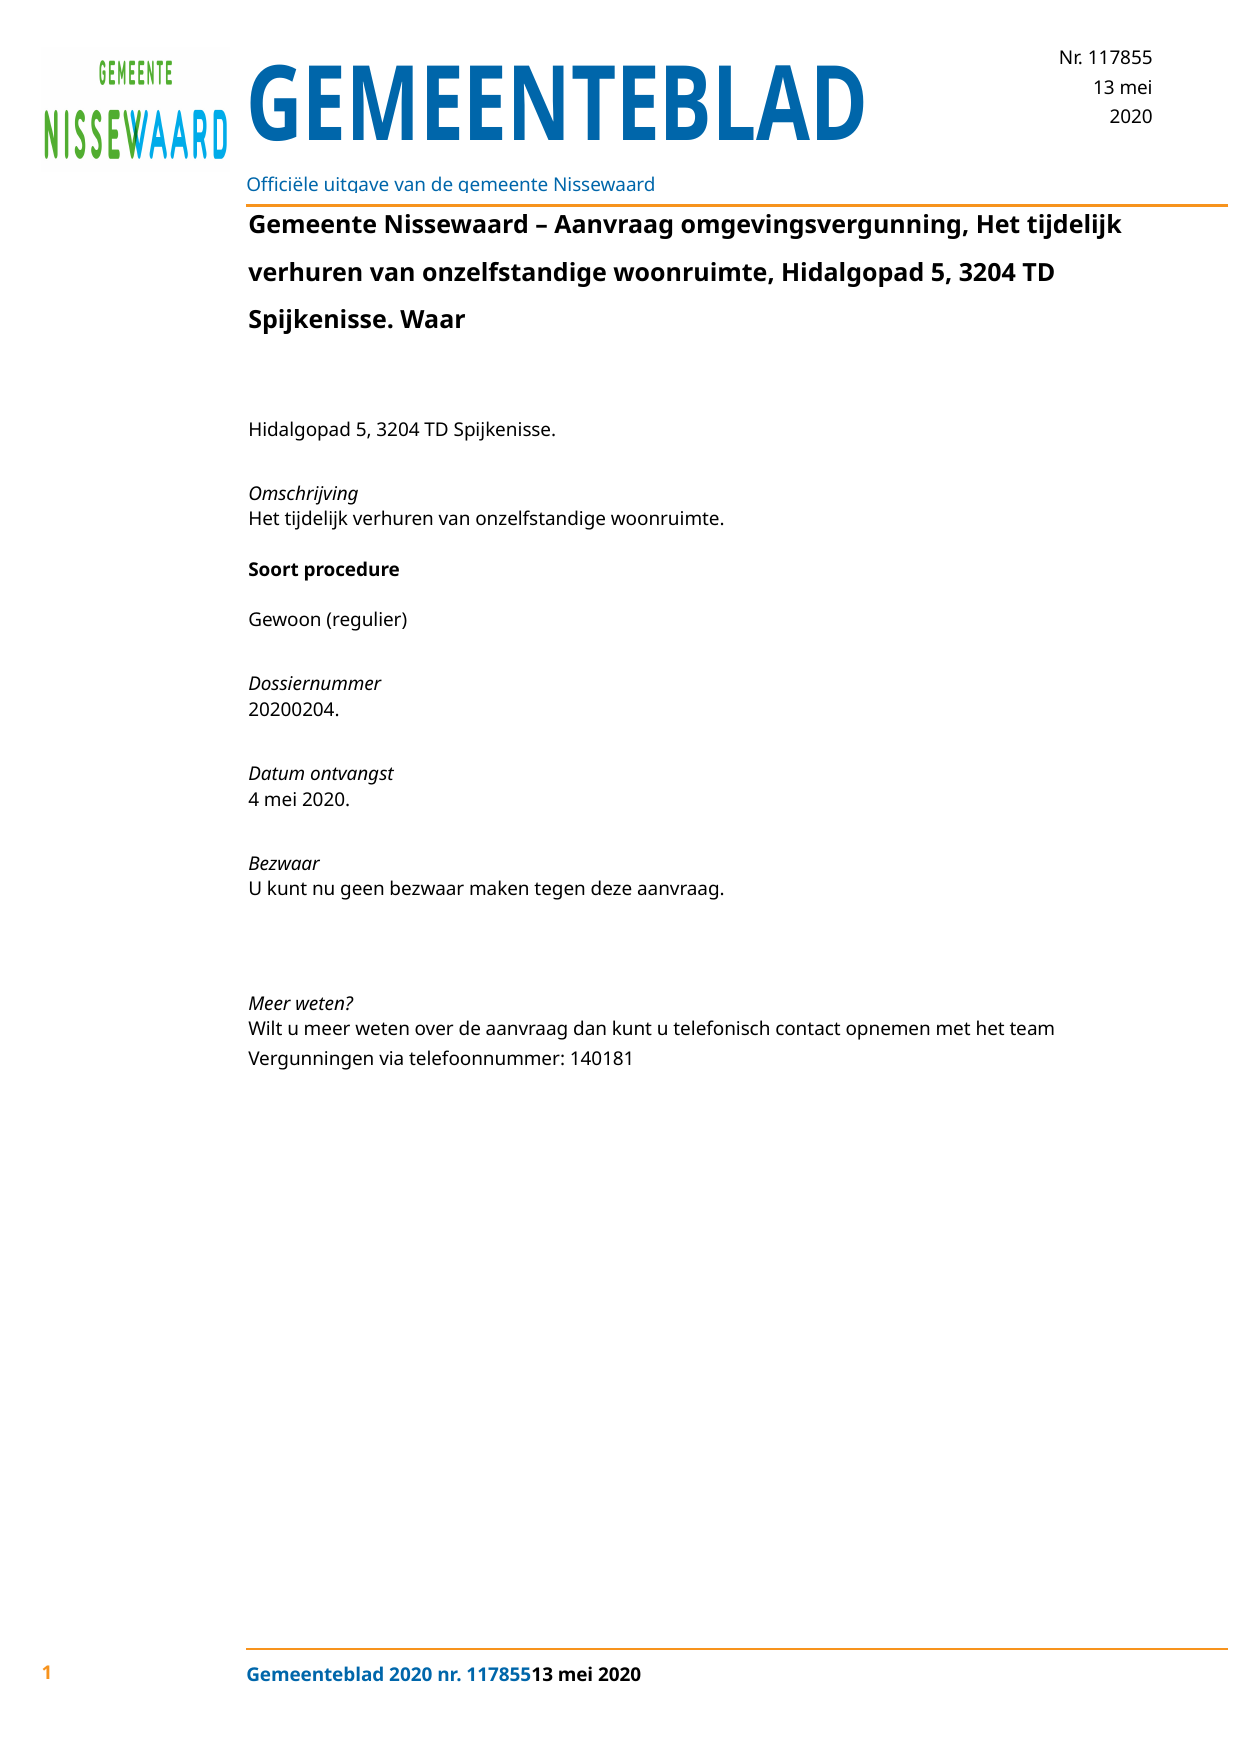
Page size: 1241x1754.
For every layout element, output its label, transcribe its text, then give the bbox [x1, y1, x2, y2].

text Het tijdelijk verhuren van onzelfstandige woonruimte. [248, 506, 1152, 531]
text 4 mei 2020. [248, 786, 1152, 812]
text Soort procedure [248, 556, 1152, 582]
text Gewoon (regulier) [248, 606, 1152, 632]
text Omschrijving [248, 480, 1152, 506]
text Datum ontvangst [248, 760, 1152, 786]
text U kunt nu geen bezwaar maken tegen deze aanvraag. [248, 876, 1152, 901]
text Bezwaar [248, 850, 1152, 876]
text Wilt u meer weten over de aanvraag dan kunt u telefonisch contact opnemen met het team Vergunningen via telefoonnummer: 140181 [248, 1016, 1152, 1071]
text Dossiernummer [248, 670, 1152, 696]
text Meer weten? [248, 990, 1152, 1016]
text Gemeente Nissewaard – Aanvraag omgevingsvergunning, Het tijdelijk verhuren van onzelfstandige woonruimte, Hidalgopad 5, 3204 TD Spijkenisse. Waar [248, 207, 1152, 336]
text Hidalgopad 5, 3204 TD Spijkenisse. [248, 416, 1152, 442]
picture [41, 47, 231, 172]
text 20200204. [248, 696, 1152, 722]
